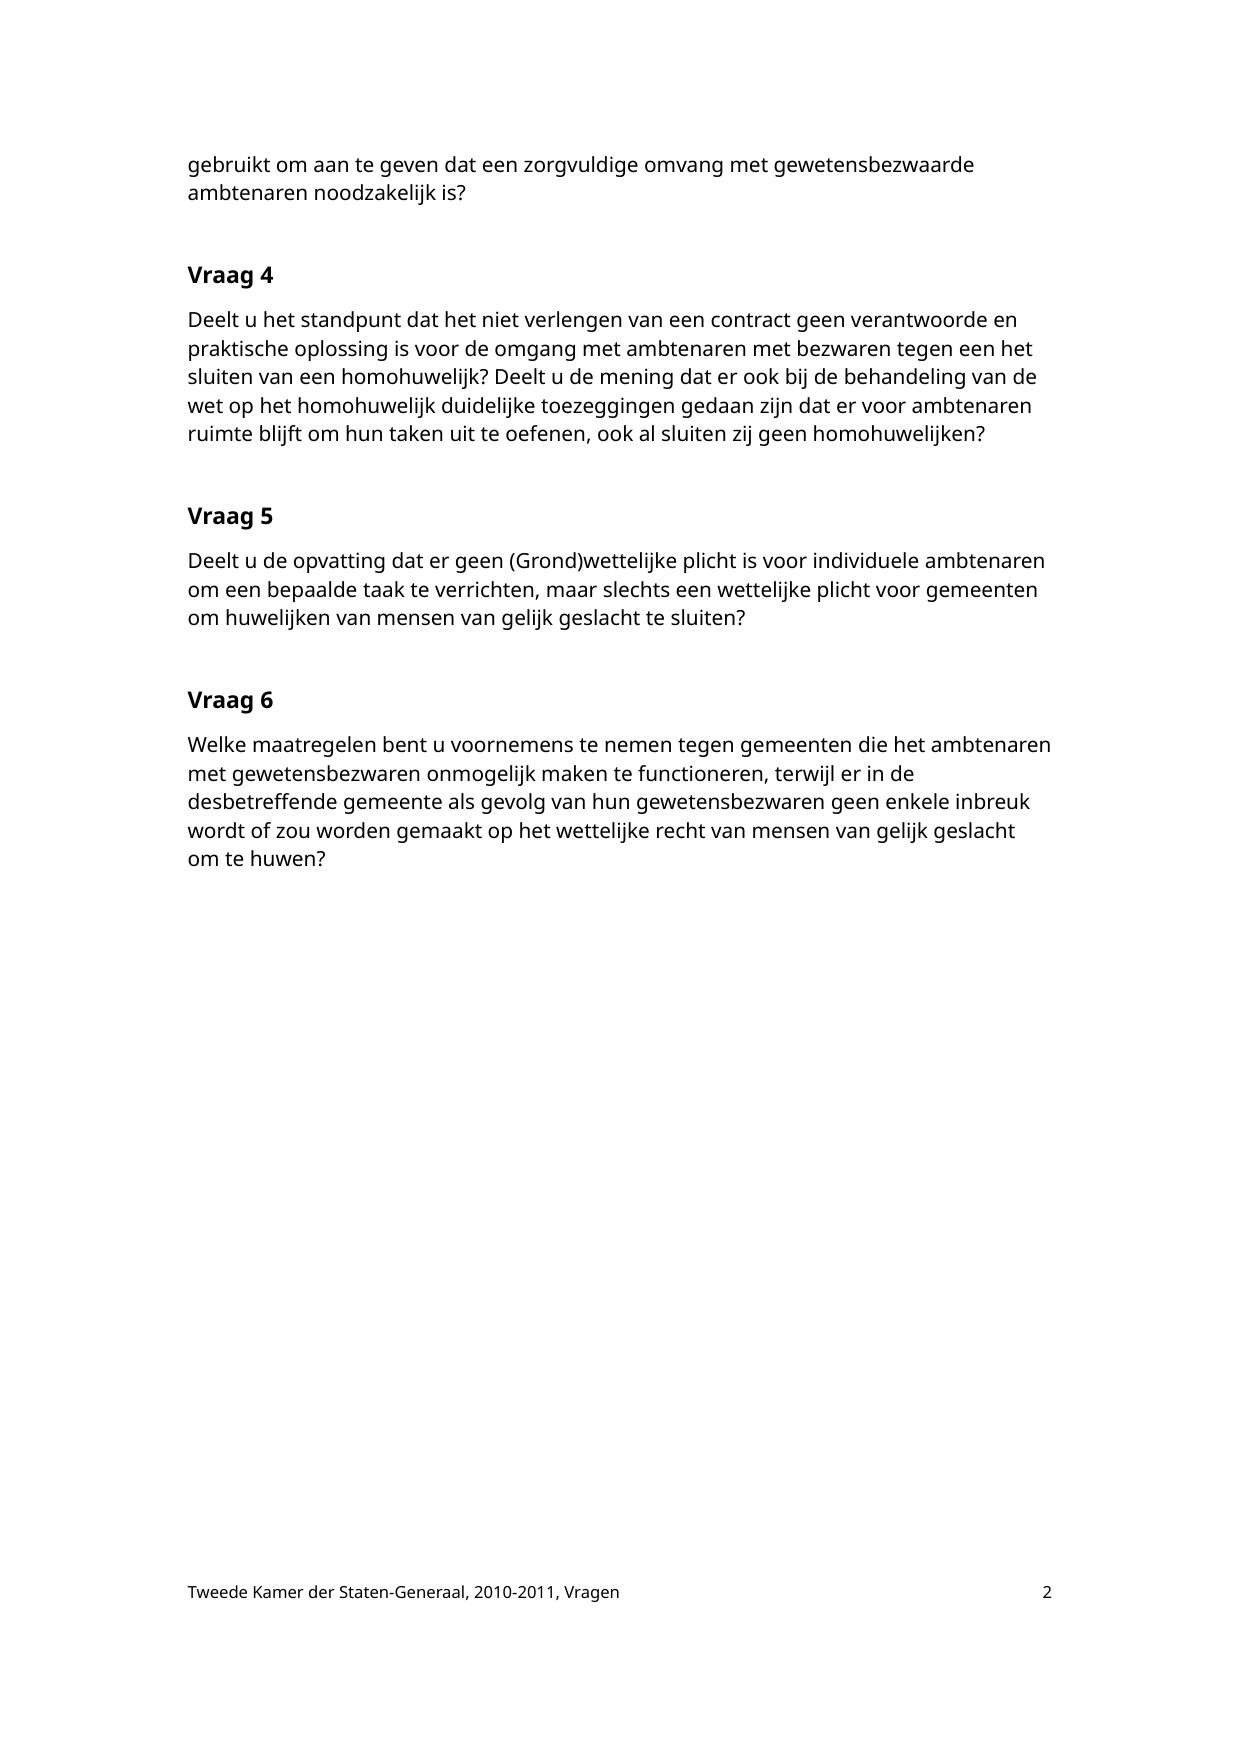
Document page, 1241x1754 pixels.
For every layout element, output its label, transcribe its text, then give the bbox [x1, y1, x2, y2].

subtitle Vraag 5 [187, 500, 1053, 532]
subtitle Vraag 6 [187, 684, 1053, 716]
text gebruikt om aan te geven dat een zorgvuldige omvang met gewetensbezwaarde ambtenaren noodzakelijk is? [187, 150, 1053, 207]
text Deelt u het standpunt dat het niet verlengen van een contract geen verantwoorde en praktische oplossing is voor de omgang met ambtenaren met bezwaren tegen een het sluiten van een homohuwelijk? Deelt u de mening dat er ook bij de behandeling van de wet op het homohuwelijk duidelijke toezeggingen gedaan zijn dat er voor ambtenaren ruimte blijft om hun taken uit te oefenen, ook al sluiten zij geen homohuwelijken? [187, 306, 1053, 448]
text Welke maatregelen bent u voornemens te nemen tegen gemeenten die het ambtenaren met gewetensbezwaren onmogelijk maken te functioneren, terwijl er in de desbetreffende gemeente als gevolg van hun gewetensbezwaren geen enkele inbreuk wordt of zou worden gemaakt op het wettelijke recht van mensen van gelijk geslacht om te huwen? [187, 731, 1053, 873]
text Deelt u de opvatting dat er geen (Grond)wettelijke plicht is voor individuele ambtenaren om een bepaalde taak te verrichten, maar slechts een wettelijke plicht voor gemeenten om huwelijken van mensen van gelijk geslacht te sluiten? [187, 547, 1053, 632]
subtitle Vraag 4 [187, 259, 1053, 291]
